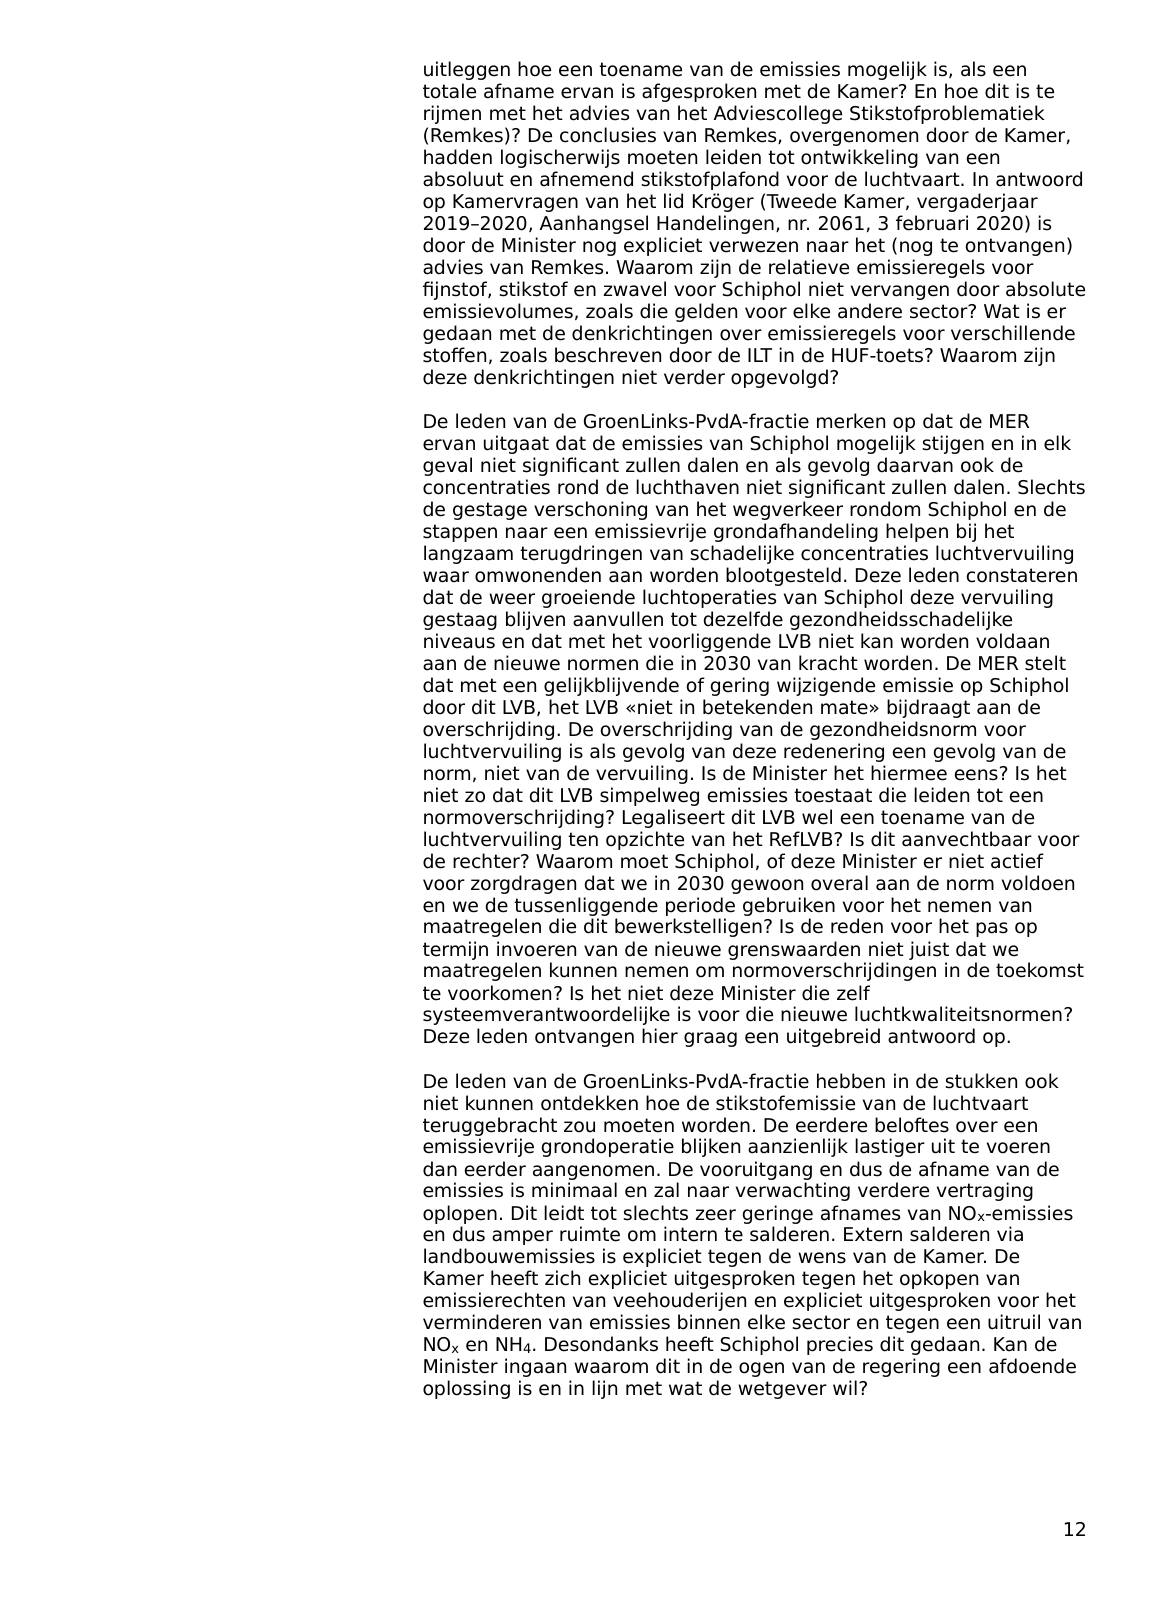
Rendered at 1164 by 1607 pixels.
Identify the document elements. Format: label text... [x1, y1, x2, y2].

text De leden van de GroenLinks-PvdA-fractie merken op dat de MER ervan uitgaat dat de emissies van Schiphol mogelijk stijgen en in elk geval niet significant zullen dalen en als gevolg daarvan ook de concentraties rond de luchthaven niet significant zullen dalen. Slechts de gestage verschoning van het wegverkeer rondom Schiphol en de stappen naar een emissievrije grondafhandeling helpen bij het langzaam terugdringen van schadelijke concentraties luchtvervuiling waar omwonenden aan worden blootgesteld. Deze leden constateren dat de weer groeiende luchtoperaties van Schiphol deze vervuiling gestaag blijven aanvullen tot dezelfde gezondheidsschadelijke niveaus en dat met het voorliggende LVB niet kan worden voldaan aan de nieuwe normen die in 2030 van kracht worden. De MER stelt dat met een gelijkblijvende of gering wijzigende emissie op Schiphol door dit LVB, het LVB «niet in betekenden mate» bijdraagt aan de overschrijding. De overschrijding van de gezondheidsnorm voor luchtvervuiling is als gevolg van deze redenering een gevolg van de norm, niet van de vervuiling. Is de Minister het hiermee eens? Is het niet zo dat dit LVB simpelweg emissies toestaat die leiden tot een normoverschrijding? Legaliseert dit LVB wel een toename van de luchtvervuiling ten opzichte van het RefLVB? Is dit aanvechtbaar voor de rechter? Waarom moet Schiphol, of deze Minister er niet actief voor zorgdragen dat we in 2030 gewoon overal aan de norm voldoen en we de tussenliggende periode gebruiken voor het nemen van maatregelen die dit bewerkstelligen? Is de reden voor het pas op termijn invoeren van de nieuwe grenswaarden niet juist dat we maatregelen kunnen nemen om normoverschrijdingen in de toekomst te voorkomen? Is het niet deze Minister die zelf systeemverantwoordelijke is voor die nieuwe luchtkwaliteitsnormen? Deze leden ontvangen hier graag een uitgebreid antwoord op. [422, 411, 1087, 1048]
text De leden van de GroenLinks-PvdA-fractie hebben in de stukken ook niet kunnen ontdekken hoe de stikstofemissie van de luchtvaart teruggebracht zou moeten worden. De eerdere beloftes over een emissievrije grondoperatie blijken aanzienlijk lastiger uit te voeren dan eerder aangenomen. De vooruitgang en dus de afname van de emissies is minimaal en zal naar verwachting verdere vertraging oplopen. Dit leidt tot slechts zeer geringe afnames van NOx-emissies en dus amper ruimte om intern te salderen. Extern salderen via landbouwemissies is expliciet tegen de wens van de Kamer. De Kamer heeft zich expliciet uitgesproken tegen het opkopen van emissierechten van veehouderijen en expliciet uitgesproken voor het verminderen van emissies binnen elke sector en tegen een uitruil van NOx en NH4. Desondanks heeft Schiphol precies dit gedaan. Kan de Minister ingaan waarom dit in de ogen van de regering een afdoende oplossing is en in lijn met wat de wetgever wil? [422, 1071, 1087, 1400]
text uitleggen hoe een toename van de emissies mogelijk is, als een totale afname ervan is afgesproken met de Kamer? En hoe dit is te rijmen met het advies van het Adviescollege Stikstofproblematiek (Remkes)? De conclusies van Remkes, overgenomen door de Kamer, hadden logischerwijs moeten leiden tot ontwikkeling van een absoluut en afnemend stikstofplafond voor de luchtvaart. In antwoord op Kamervragen van het lid Kröger (Tweede Kamer, vergaderjaar 2019–2020, Aanhangsel Handelingen, nr. 2061, 3 februari 2020) is door de Minister nog expliciet verwezen naar het (nog te ontvangen) advies van Remkes. Waarom zijn de relatieve emissieregels voor fijnstof, stikstof en zwavel voor Schiphol niet vervangen door absolute emissievolumes, zoals die gelden voor elke andere sector? Wat is er gedaan met de denkrichtingen over emissieregels voor verschillende stoffen, zoals beschreven door de ILT in de HUF-toets? Waarom zijn deze denkrichtingen niet verder opgevolgd? [422, 59, 1087, 389]
